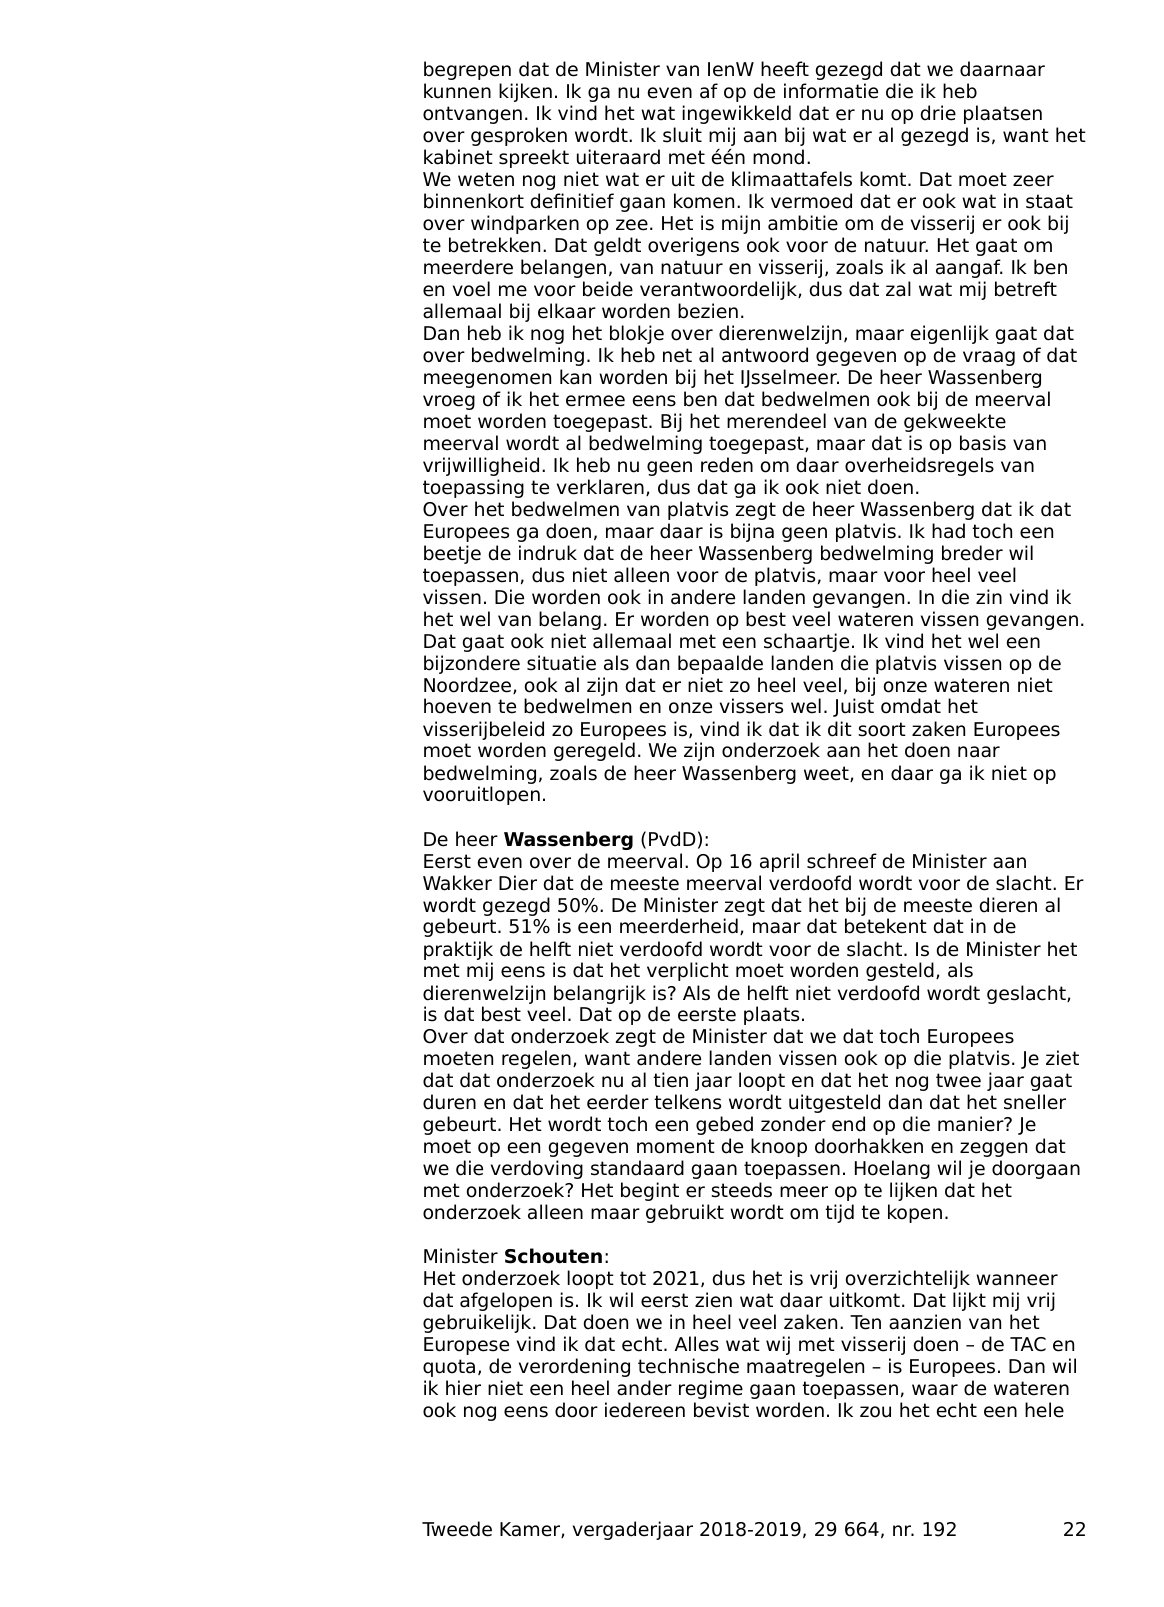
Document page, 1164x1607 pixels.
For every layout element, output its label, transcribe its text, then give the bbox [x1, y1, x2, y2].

text Dan heb ik nog het blokje over dierenwelzijn, maar eigenlijk gaat dat over bedwelming. Ik heb net al antwoord gegeven op de vraag of dat meegenomen kan worden bij het IJsselmeer. De heer Wassenberg vroeg of ik het ermee eens ben dat bedwelmen ook bij de meerval moet worden toegepast. Bij het merendeel van de gekweekte meerval wordt al bedwelming toegepast, maar dat is op basis van vrijwilligheid. Ik heb nu geen reden om daar overheidsregels van toepassing te verklaren, dus dat ga ik ook niet doen. [422, 323, 1087, 499]
text begrepen dat de Minister van IenW heeft gezegd dat we daarnaar kunnen kijken. Ik ga nu even af op de informatie die ik heb ontvangen. Ik vind het wat ingewikkeld dat er nu op drie plaatsen over gesproken wordt. Ik sluit mij aan bij wat er al gezegd is, want het kabinet spreekt uiteraard met één mond. [422, 59, 1087, 169]
text Minister Schouten: [422, 1246, 1087, 1268]
text Over dat onderzoek zegt de Minister dat we dat toch Europees moeten regelen, want andere landen vissen ook op die platvis. Je ziet dat dat onderzoek nu al tien jaar loopt en dat het nog twee jaar gaat duren en dat het eerder telkens wordt uitgesteld dan dat het sneller gebeurt. Het wordt toch een gebed zonder end op die manier? Je moet op een gegeven moment de knoop doorhakken en zeggen dat we die verdoving standaard gaan toepassen. Hoelang wil je doorgaan met onderzoek? Het begint er steeds meer op te lijken dat het onderzoek alleen maar gebruikt wordt om tijd te kopen. [422, 1026, 1087, 1224]
text De heer Wassenberg (PvdD): [422, 828, 1087, 851]
text Het onderzoek loopt tot 2021, dus het is vrij overzichtelijk wanneer dat afgelopen is. Ik wil eerst zien wat daar uitkomt. Dat lijkt mij vrij gebruikelijk. Dat doen we in heel veel zaken. Ten aanzien van het Europese vind ik dat echt. Alles wat wij met visserij doen – de TAC en quota, de verordening technische maatregelen – is Europees. Dan wil ik hier niet een heel ander regime gaan toepassen, waar de wateren ook nog eens door iedereen bevist worden. Ik zou het echt een hele [422, 1268, 1087, 1422]
text We weten nog niet wat er uit de klimaattafels komt. Dat moet zeer binnenkort definitief gaan komen. Ik vermoed dat er ook wat in staat over windparken op zee. Het is mijn ambitie om de visserij er ook bij te betrekken. Dat geldt overigens ook voor de natuur. Het gaat om meerdere belangen, van natuur en visserij, zoals ik al aangaf. Ik ben en voel me voor beide verantwoordelijk, dus dat zal wat mij betreft allemaal bij elkaar worden bezien. [422, 169, 1087, 323]
text Eerst even over de meerval. Op 16 april schreef de Minister aan Wakker Dier dat de meeste meerval verdoofd wordt voor de slacht. Er wordt gezegd 50%. De Minister zegt dat het bij de meeste dieren al gebeurt. 51% is een meerderheid, maar dat betekent dat in de praktijk de helft niet verdoofd wordt voor de slacht. Is de Minister het met mij eens is dat het verplicht moet worden gesteld, als dierenwelzijn belangrijk is? Als de helft niet verdoofd wordt geslacht, is dat best veel. Dat op de eerste plaats. [422, 851, 1087, 1026]
text Over het bedwelmen van platvis zegt de heer Wassenberg dat ik dat Europees ga doen, maar daar is bijna geen platvis. Ik had toch een beetje de indruk dat de heer Wassenberg bedwelming breder wil toepassen, dus niet alleen voor de platvis, maar voor heel veel vissen. Die worden ook in andere landen gevangen. In die zin vind ik het wel van belang. Er worden op best veel wateren vissen gevangen. Dat gaat ook niet allemaal met een schaartje. Ik vind het wel een bijzondere situatie als dan bepaalde landen die platvis vissen op de Noordzee, ook al zijn dat er niet zo heel veel, bij onze wateren niet hoeven te bedwelmen en onze vissers wel. Juist omdat het visserijbeleid zo Europees is, vind ik dat ik dit soort zaken Europees moet worden geregeld. We zijn onderzoek aan het doen naar bedwelming, zoals de heer Wassenberg weet, en daar ga ik niet op vooruitlopen. [422, 499, 1087, 806]
